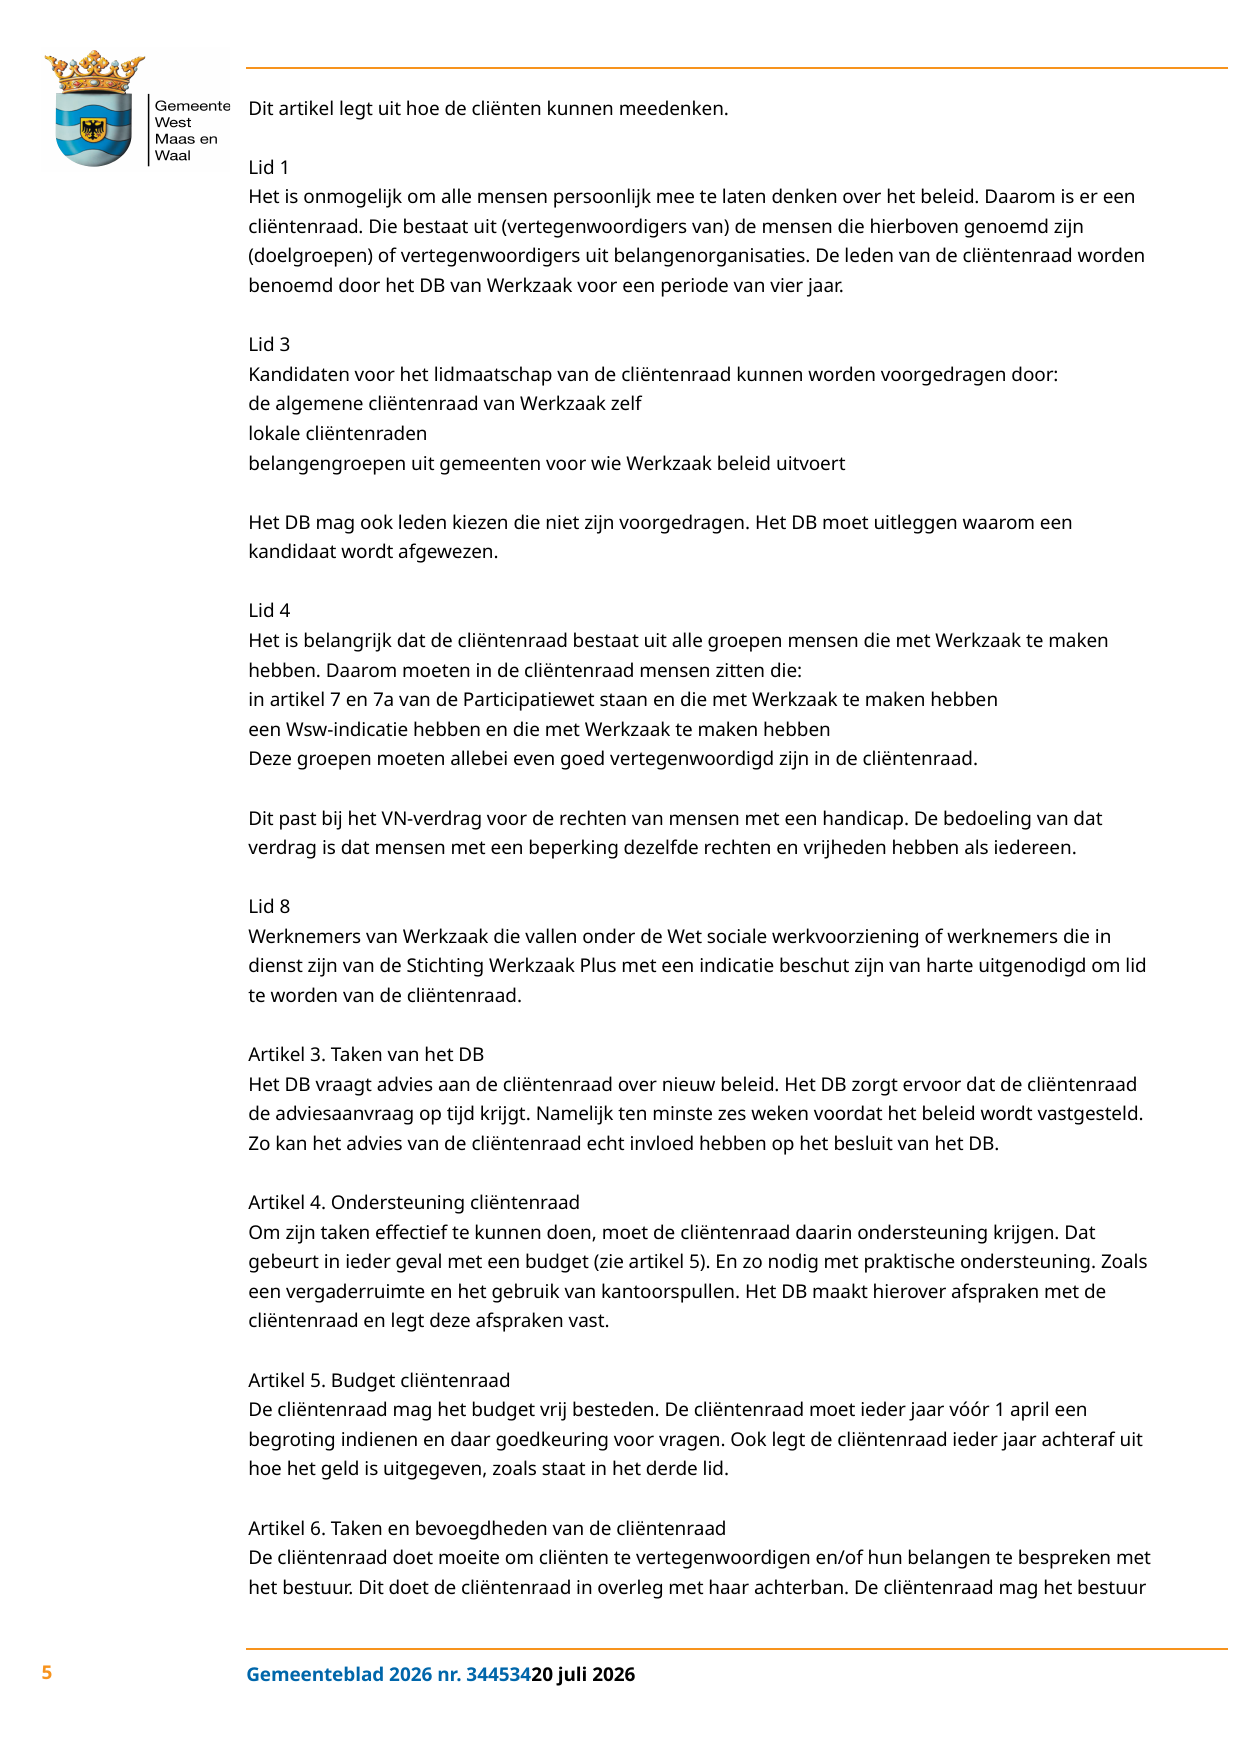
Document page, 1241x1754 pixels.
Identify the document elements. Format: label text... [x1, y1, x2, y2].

text Lid 4 [248, 598, 1152, 623]
text Deze groepen moeten allebei even goed vertegenwoordigd zijn in de cliëntenraad. [248, 746, 1152, 771]
text een Wsw-indicatie hebben en die met Werkzaak te maken hebben [248, 716, 1152, 742]
text Om zijn taken effectief te kunnen doen, moet de cliëntenraad daarin ondersteuning krijgen. Dat gebeurt in ieder geval met een budget (zie artikel 5). En zo nodig met praktische ondersteuning. Zoals een vergaderruimte en het gebruik van kantoorspullen. Het DB maakt hierover afspraken met de cliëntenraad en legt deze afspraken vast. [248, 1219, 1152, 1333]
text Het DB vraagt advies aan de cliëntenraad over nieuw beleid. Het DB zorgt ervoor dat de cliëntenraad de adviesaanvraag op tijd krijgt. Namelijk ten minste zes weken voordat het beleid wordt vastgesteld. Zo kan het advies van de cliëntenraad echt invloed hebben op het besluit van het DB. [248, 1071, 1152, 1156]
text Lid 1 [248, 154, 1152, 180]
text Artikel 6. Taken en bevoegdheden van de cliëntenraad [248, 1515, 1152, 1541]
text belangengroepen uit gemeenten voor wie Werkzaak beleid uitvoert [248, 450, 1152, 476]
text De cliëntenraad mag het budget vrij besteden. De cliëntenraad moet ieder jaar vóór 1 april een begroting indienen en daar goedkeuring voor vragen. Ook legt de cliëntenraad ieder jaar achteraf uit hoe het geld is uitgegeven, zoals staat in het derde lid. [248, 1396, 1152, 1481]
text in artikel 7 en 7a van de Participatiewet staan en die met Werkzaak te maken hebben [248, 686, 1152, 712]
text De cliëntenraad doet moeite om cliënten te vertegenwoordigen en/of hun belangen te bespreken met het bestuur. Dit doet de cliëntenraad in overleg met haar achterban. De cliëntenraad mag het bestuur [248, 1544, 1152, 1600]
text Lid 3 [248, 331, 1152, 357]
picture [41, 47, 231, 172]
text lokale cliëntenraden [248, 420, 1152, 446]
text Het DB mag ook leden kiezen die niet zijn voorgedragen. Het DB moet uitleggen waarom een kandidaat wordt afgewezen. [248, 509, 1152, 564]
text Dit artikel legt uit hoe de cliënten kunnen meedenken. [248, 95, 1152, 121]
text de algemene cliëntenraad van Werkzaak zelf [248, 391, 1152, 416]
text Het is belangrijk dat de cliëntenraad bestaat uit alle groepen mensen die met Werkzaak te maken hebben. Daarom moeten in de cliëntenraad mensen zitten die: [248, 627, 1152, 683]
text Dit past bij het VN-verdrag voor de rechten van mensen met een handicap. De bedoeling van dat verdrag is dat mensen met een beperking dezelfde rechten en vrijheden hebben als iedereen. [248, 805, 1152, 860]
text Het is onmogelijk om alle mensen persoonlijk mee te laten denken over het beleid. Daarom is er een cliëntenraad. Die bestaat uit (vertegenwoordigers van) de mensen die hierboven genoemd zijn (doelgroepen) of vertegenwoordigers uit belangenorganisaties. De leden van de cliëntenraad worden benoemd door het DB van Werkzaak voor een periode van vier jaar. [248, 183, 1152, 298]
text Artikel 3. Taken van het DB [248, 1041, 1152, 1067]
text Artikel 5. Budget cliëntenraad [248, 1367, 1152, 1393]
text Kandidaten voor het lidmaatschap van de cliëntenraad kunnen worden voorgedragen door: [248, 361, 1152, 387]
text Lid 8 [248, 893, 1152, 919]
text Werknemers van Werkzaak die vallen onder de Wet sociale werkvoorziening of werknemers die in dienst zijn van de Stichting Werkzaak Plus met een indicatie beschut zijn van harte uitgenodigd om lid te worden van de cliëntenraad. [248, 923, 1152, 1008]
text Artikel 4. Ondersteuning cliëntenraad [248, 1189, 1152, 1215]
